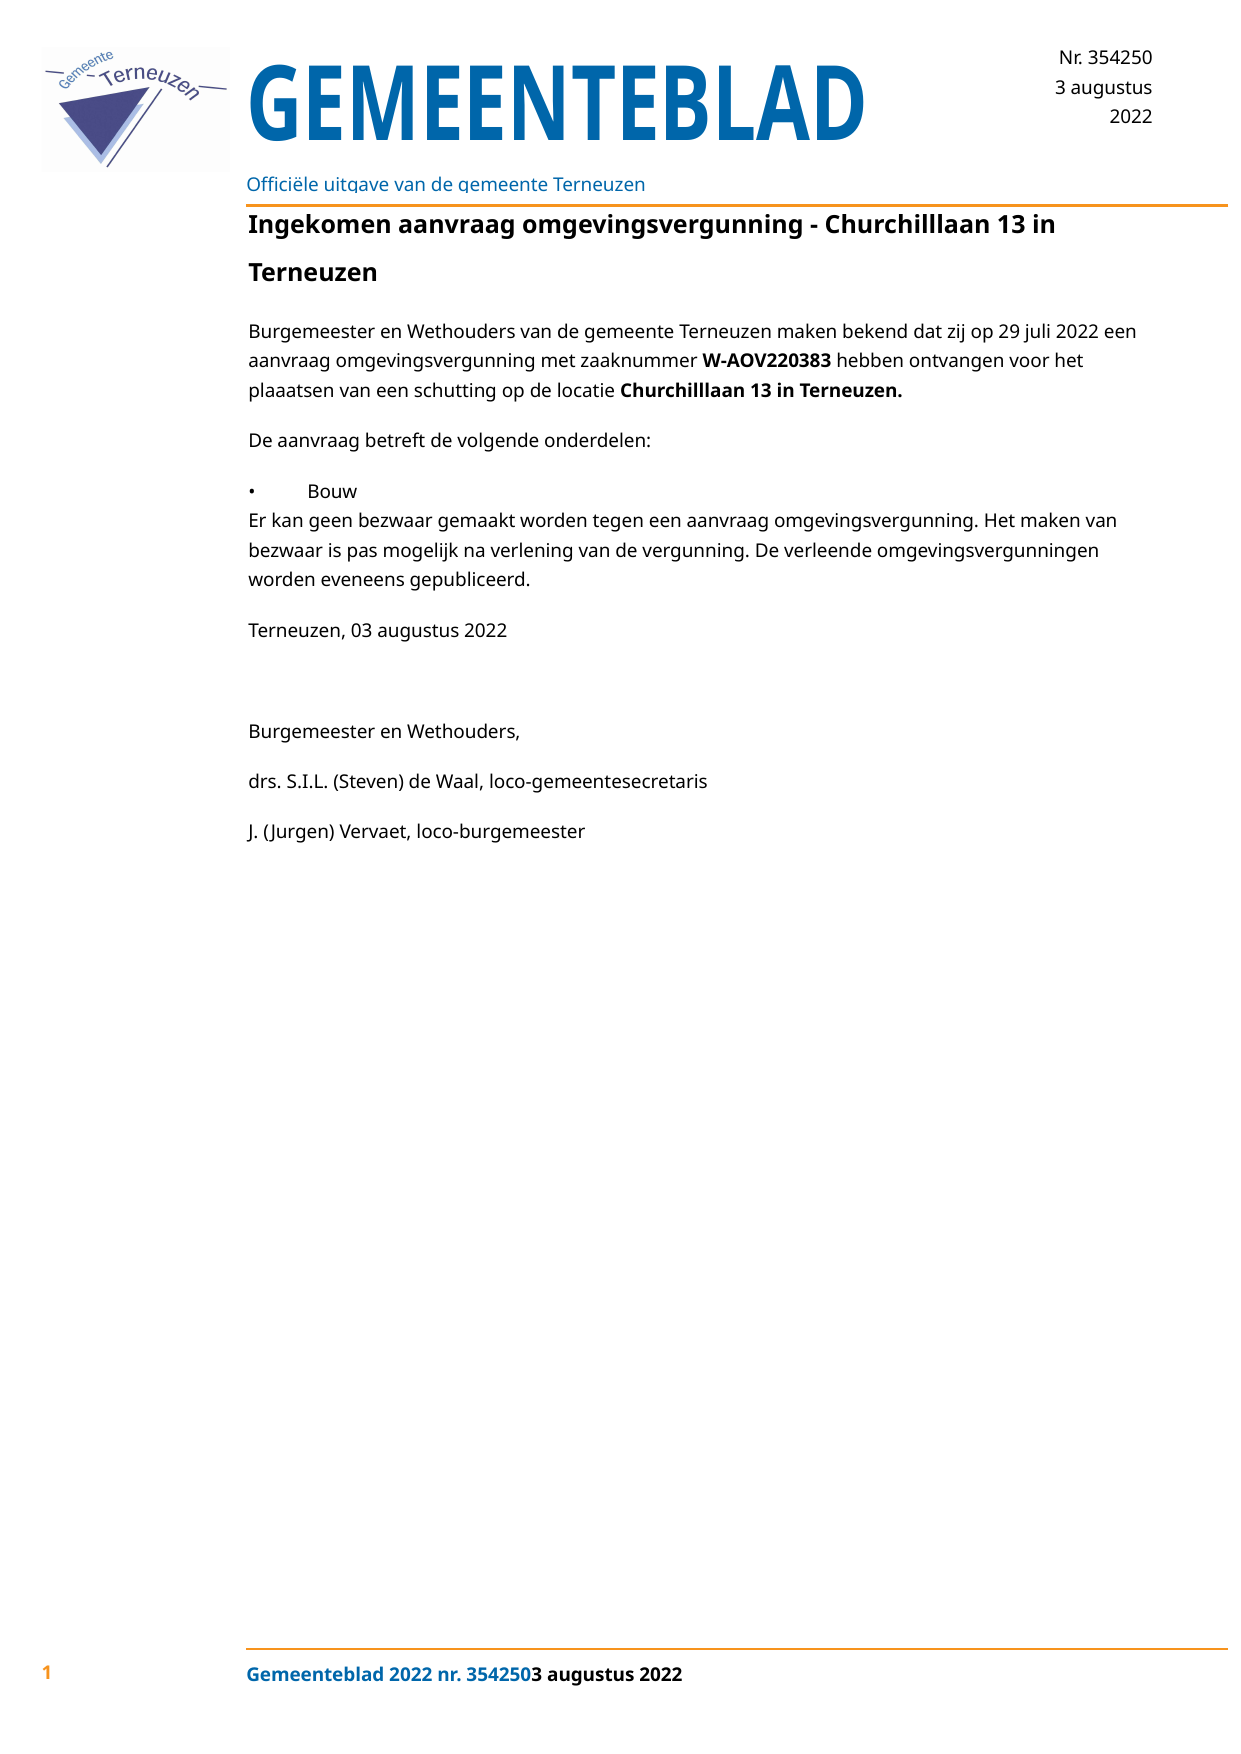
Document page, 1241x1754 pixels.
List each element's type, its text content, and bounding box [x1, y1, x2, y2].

text Terneuzen, 03 augustus 2022 [248, 617, 1152, 643]
list Bouw [248, 478, 1152, 504]
text Burgemeester en Wethouders, [248, 718, 1152, 744]
picture [41, 47, 231, 172]
text drs. S.I.L. (Steven) de Waal, loco-gemeentesecretaris [248, 768, 1152, 794]
text Ingekomen aanvraag omgevingsvergunning - Churchilllaan 13 in Terneuzen [248, 207, 1152, 288]
text De aanvraag betreft de volgende onderdelen: [248, 427, 1152, 453]
text Burgemeester en Wethouders van de gemeente Terneuzen maken bekend dat zij op 29 juli 2022 een aanvraag omgevingsvergunning met zaaknummer W-AOV220383 hebben ontvangen voor het plaaatsen van een schutting op de locatie Churchilllaan 13 in Terneuzen. [248, 318, 1152, 403]
text Er kan geen bezwaar gemaakt worden tegen een aanvraag omgevingsvergunning. Het maken van bezwaar is pas mogelijk na verlening van de vergunning. De verleende omgevingsvergunningen worden eveneens gepubliceerd. [248, 507, 1152, 592]
text J. (Jurgen) Vervaet, loco-burgemeester [248, 819, 1152, 844]
